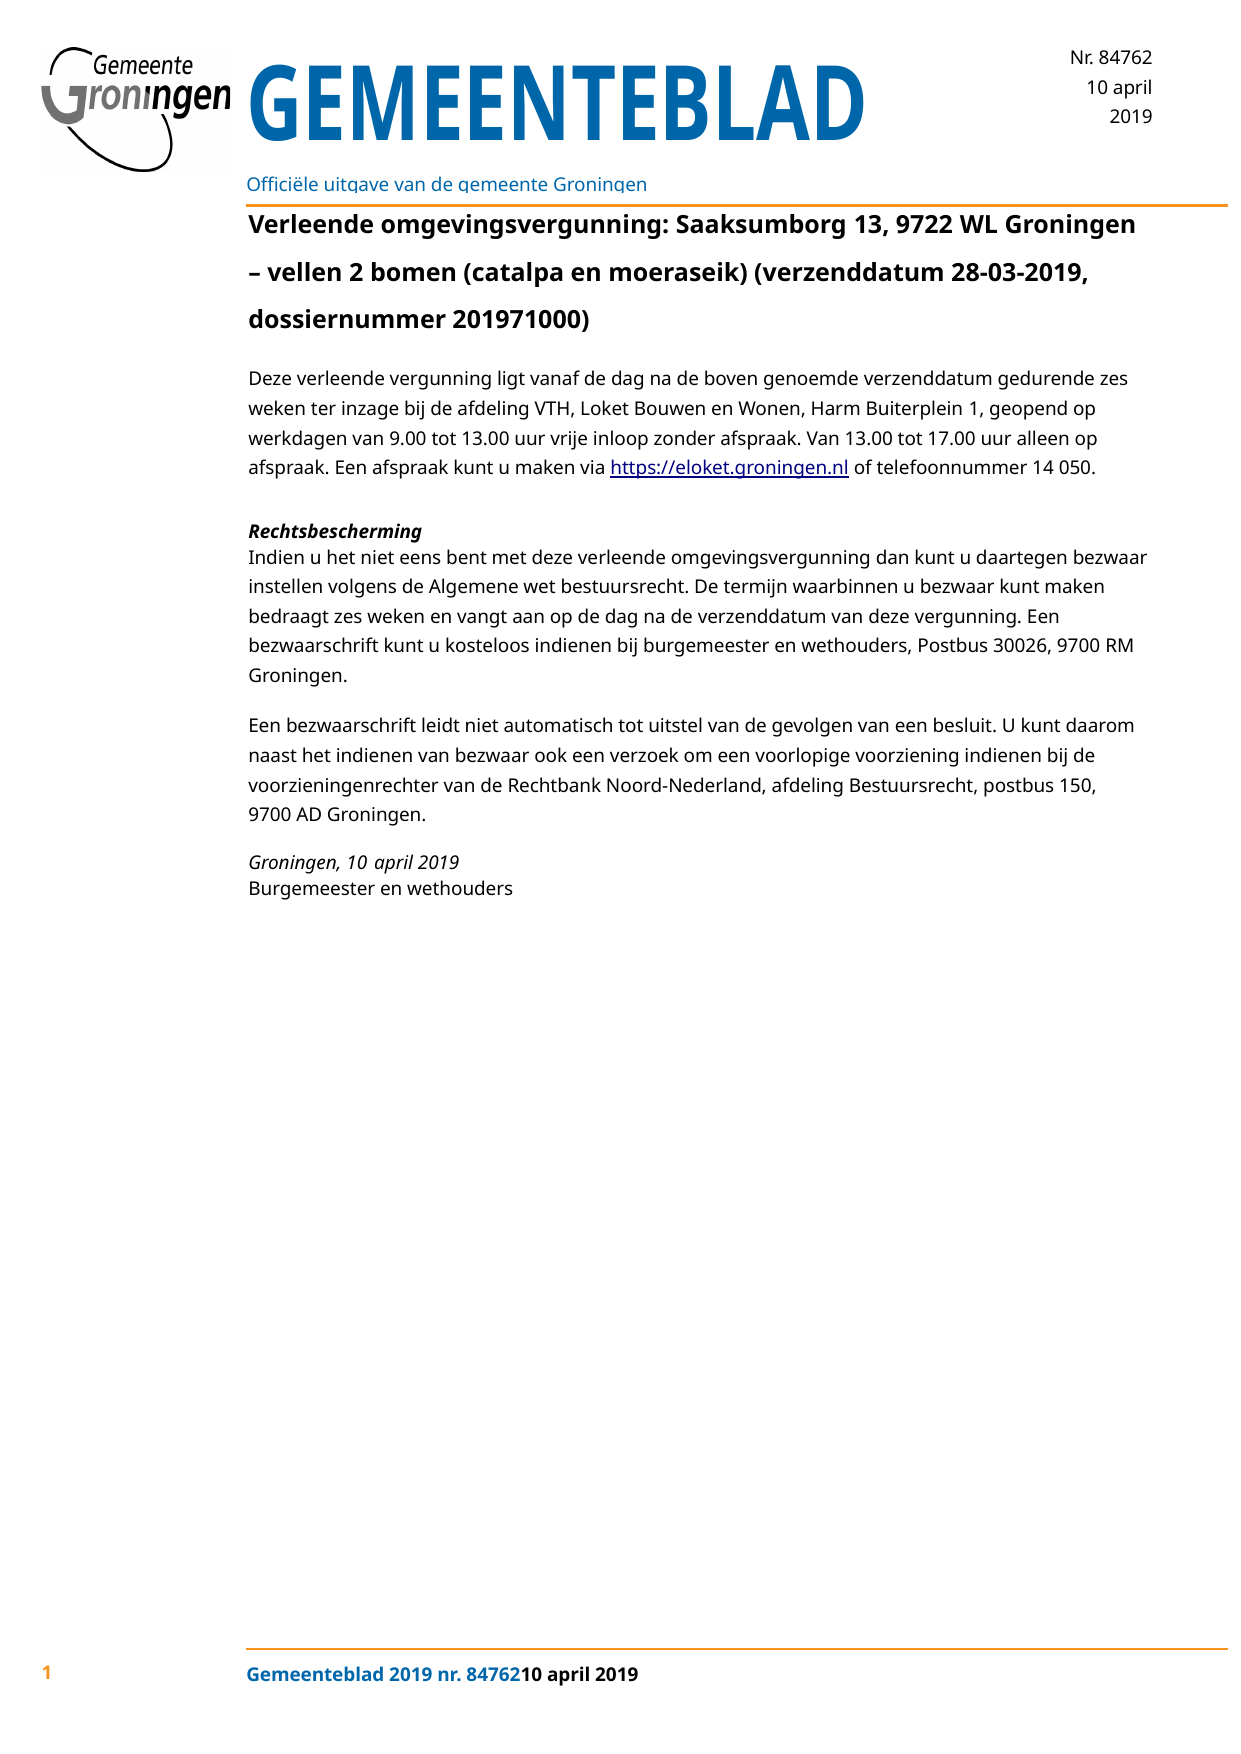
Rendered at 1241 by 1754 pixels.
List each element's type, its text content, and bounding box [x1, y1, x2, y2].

text Verleende omgevingsvergunning: Saaksumborg 13, 9722 WL Groningen – vellen 2 bomen (catalpa en moeraseik) (verzenddatum 28-03-2019, dossiernummer 201971000) [248, 207, 1152, 336]
text Deze verleende vergunning ligt vanaf de dag na de boven genoemde verzenddatum gedurende zes weken ter inzage bij de afdeling VTH, Loket Bouwen en Wonen, Harm Buiterplein 1, geopend op werkdagen van 9.00 tot 13.00 uur vrije inloop zonder afspraak. Van 13.00 tot 17.00 uur alleen op afspraak. Een afspraak kunt u maken via https://eloket.groningen.nl of telefoonnummer 14 050. [248, 366, 1152, 480]
text Rechtsbescherming [248, 518, 1152, 544]
text Indien u het niet eens bent met deze verleende omgevingsvergunning dan kunt u daartegen bezwaar instellen volgens de Algemene wet bestuursrecht. De termijn waarbinnen u bezwaar kunt maken bedraagt zes weken en vangt aan op de dag na de verzenddatum van deze vergunning. Een bezwaarschrift kunt u kosteloos indienen bij burgemeester en wethouders, Postbus 30026, 9700 RM Groningen. [248, 544, 1152, 688]
text Een bezwaarschrift leidt niet automatisch tot uitstel van de gevolgen van een besluit. U kunt daarom naast het indienen van bezwaar ook een verzoek om een voorlopige voorziening indienen bij de voorzieningenrechter van de Rechtbank Noord-Nederland, afdeling Bestuursrecht, postbus 150, 9700 AD Groningen. [248, 713, 1152, 827]
picture [41, 47, 231, 172]
text Groningen, 10 april 2019 [248, 849, 1152, 875]
text Burgemeester en wethouders [248, 875, 1152, 901]
